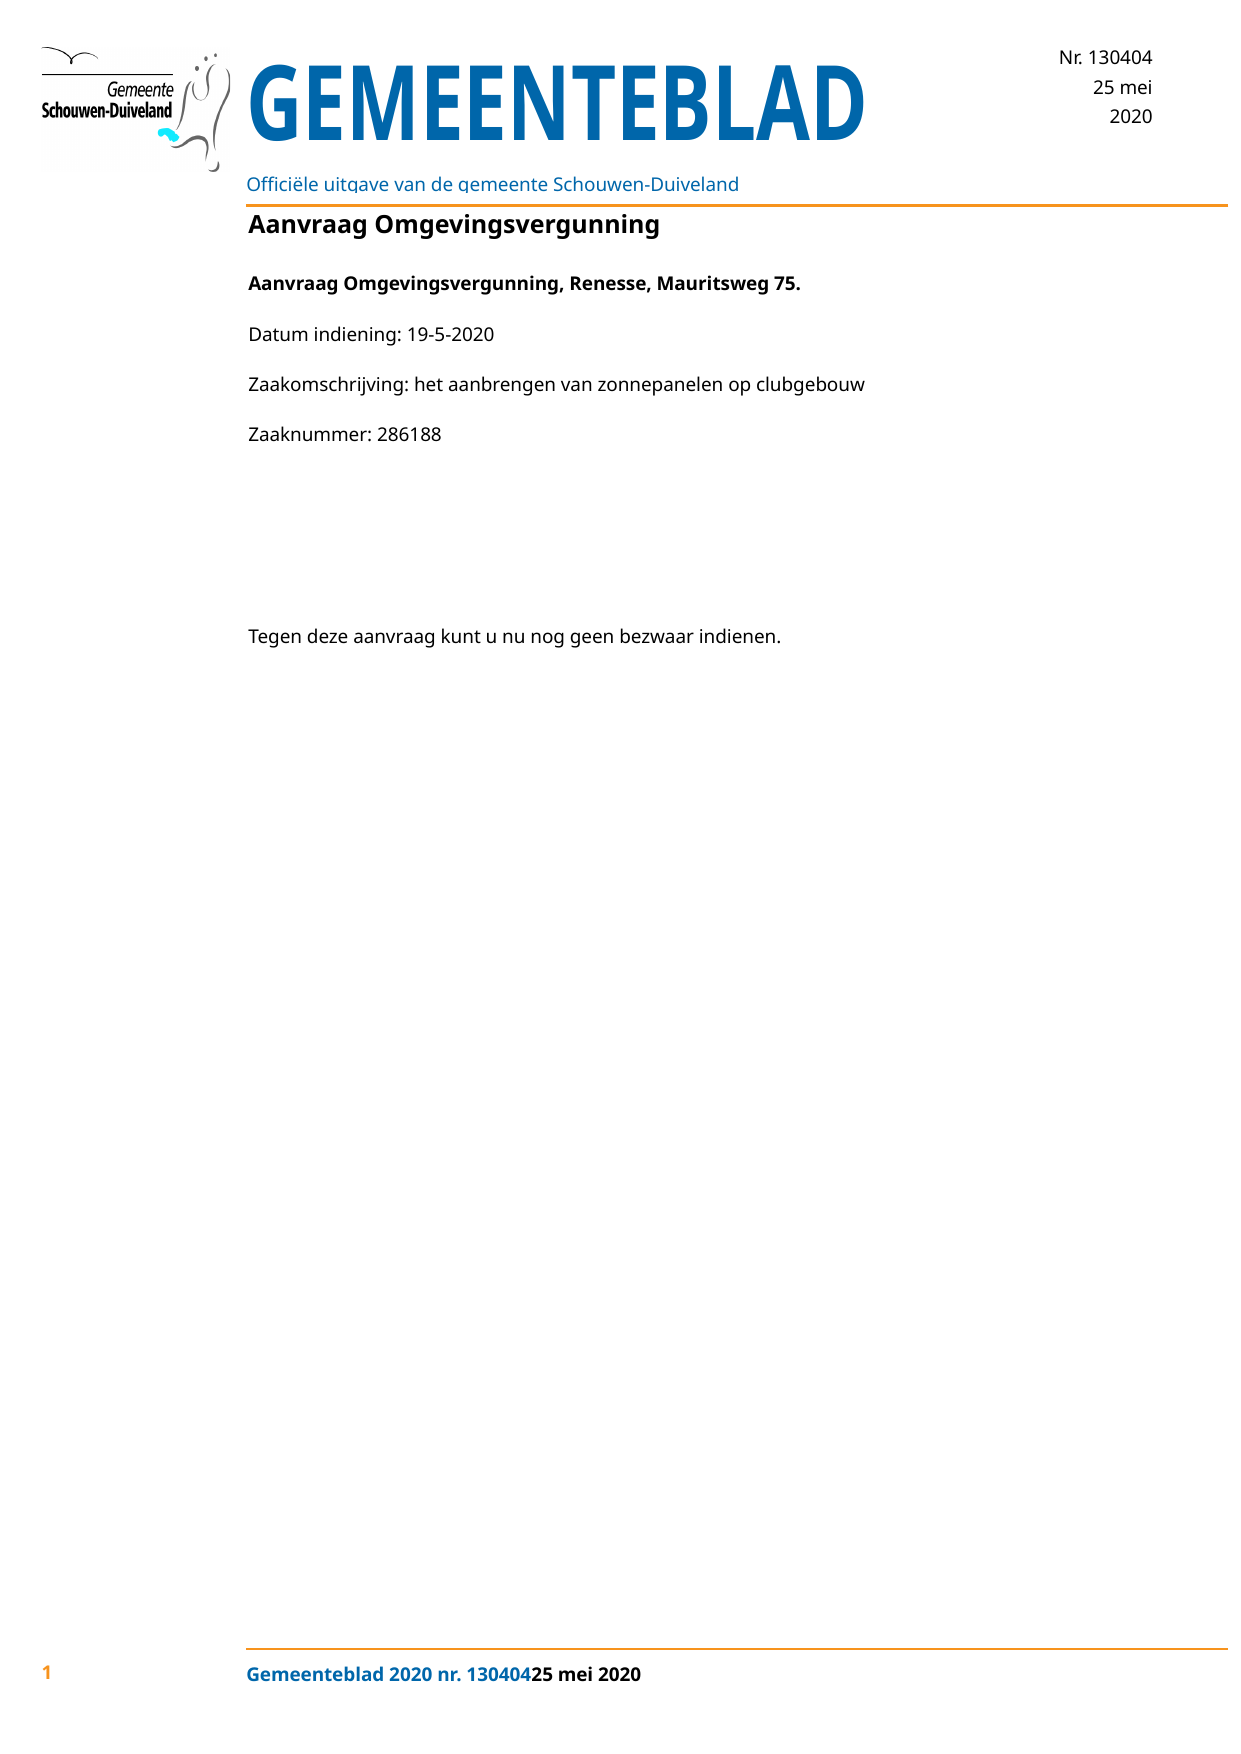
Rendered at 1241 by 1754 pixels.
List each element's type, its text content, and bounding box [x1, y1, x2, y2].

text Datum indiening: 19-5-2020 [248, 321, 1152, 346]
text Zaaknummer: 286188 [248, 422, 1152, 447]
text Aanvraag Omgevingsvergunning [248, 207, 1152, 241]
text Tegen deze aanvraag kunt u nu nog geen bezwaar indienen. [248, 623, 1152, 649]
picture [41, 47, 231, 172]
text Zaakomschrijving: het aanbrengen van zonnepanelen op clubgebouw [248, 371, 1152, 397]
text Aanvraag Omgevingsvergunning, Renesse, Mauritsweg 75. [248, 270, 1152, 296]
